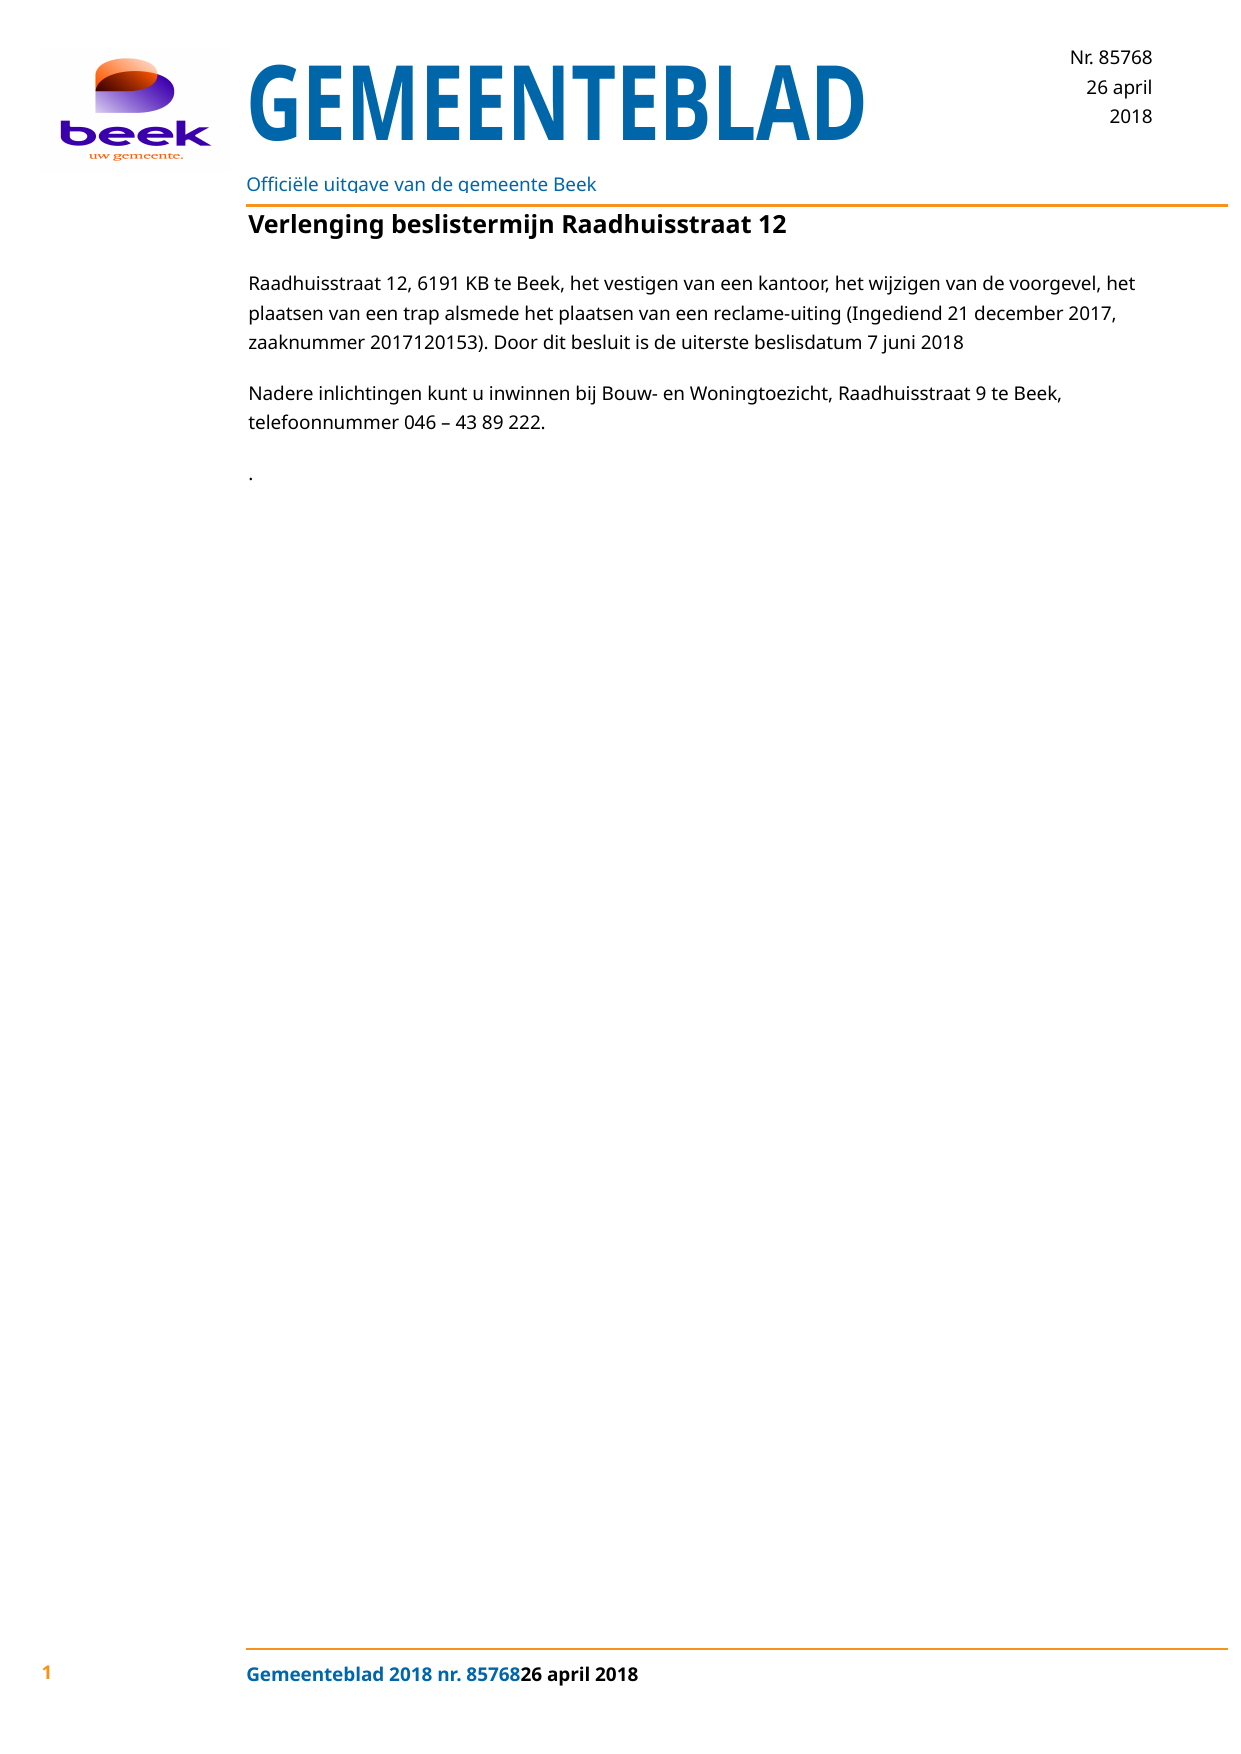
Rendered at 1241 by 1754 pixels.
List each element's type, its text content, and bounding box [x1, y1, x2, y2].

text Verlenging beslistermijn Raadhuisstraat 12 [248, 207, 1152, 241]
picture [41, 47, 231, 172]
text . [248, 460, 1152, 486]
text Nadere inlichtingen kunt u inwinnen bij Bouw- en Woningtoezicht, Raadhuisstraat 9 te Beek, telefoonnummer 046 – 43 89 222. [248, 380, 1152, 435]
text Raadhuisstraat 12, 6191 KB te Beek, het vestigen van een kantoor, het wijzigen van de voorgevel, het plaatsen van een trap alsmede het plaatsen van een reclame-uiting (Ingediend 21 december 2017, zaaknummer 2017120153). Door dit besluit is de uiterste beslisdatum 7 juni 2018 [248, 270, 1152, 355]
